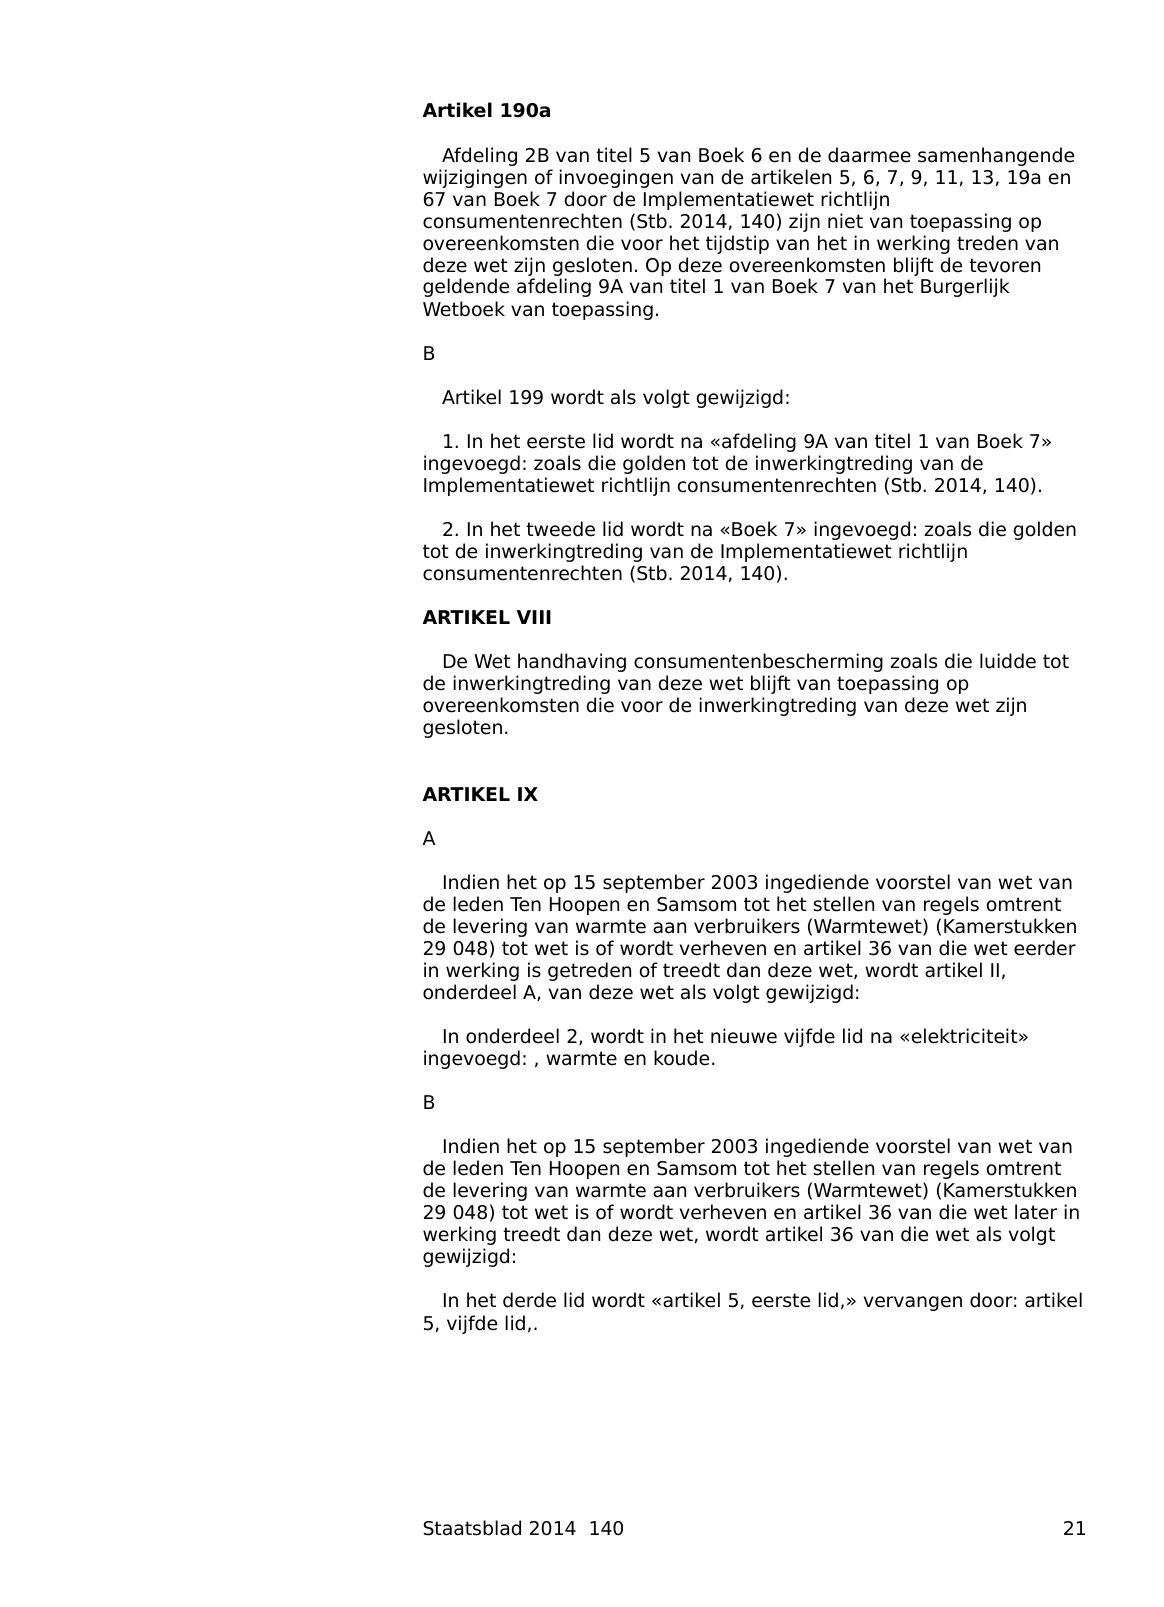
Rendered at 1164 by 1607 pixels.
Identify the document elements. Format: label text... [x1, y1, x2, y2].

text B [422, 1092, 1087, 1114]
text Indien het op 15 september 2003 ingediende voorstel van wet van de leden Ten Hoopen en Samsom tot het stellen van regels omtrent de levering van warmte aan verbruikers (Warmtewet) (Kamerstukken 29 048) tot wet is of wordt verheven en artikel 36 van die wet eerder in werking is getreden of treedt dan deze wet, wordt artikel II, onderdeel A, van deze wet als volgt gewijzigd: [422, 872, 1087, 1004]
text In onderdeel 2, wordt in het nieuwe vijfde lid na «elektriciteit» ingevoegd: , warmte en koude. [422, 1026, 1087, 1070]
text 1. In het eerste lid wordt na «afdeling 9A van titel 1 van Boek 7» ingevoegd: zoals die golden tot de inwerkingtreding van de Implementatiewet richtlijn consumentenrechten (Stb. 2014, 140). [422, 431, 1087, 497]
subtitle Artikel 190a [422, 100, 1087, 122]
subtitle ARTIKEL VIII [422, 607, 1087, 629]
text 2. In het tweede lid wordt na «Boek 7» ingevoegd: zoals die golden tot de inwerkingtreding van de Implementatiewet richtlijn consumentenrechten (Stb. 2014, 140). [422, 519, 1087, 585]
text B [422, 343, 1087, 364]
subtitle ARTIKEL IX [422, 784, 1087, 806]
text De Wet handhaving consumentenbescherming zoals die luidde tot de inwerkingtreding van deze wet blijft van toepassing op overeenkomsten die voor de inwerkingtreding van deze wet zijn gesloten. [422, 651, 1087, 739]
text Afdeling 2B van titel 5 van Boek 6 en de daarmee samenhangende wijzigingen of invoegingen van de artikelen 5, 6, 7, 9, 11, 13, 19a en 67 van Boek 7 door de Implementatiewet richtlijn consumentenrechten (Stb. 2014, 140) zijn niet van toepassing op overeenkomsten die voor het tijdstip van het in werking treden van deze wet zijn gesloten. Op deze overeenkomsten blijft de tevoren geldende afdeling 9A van titel 1 van Boek 7 van het Burgerlijk Wetboek van toepassing. [422, 144, 1087, 320]
text Indien het op 15 september 2003 ingediende voorstel van wet van de leden Ten Hoopen en Samsom tot het stellen van regels omtrent de levering van warmte aan verbruikers (Warmtewet) (Kamerstukken 29 048) tot wet is of wordt verheven en artikel 36 van die wet later in werking treedt dan deze wet, wordt artikel 36 van die wet als volgt gewijzigd: [422, 1136, 1087, 1268]
text In het derde lid wordt «artikel 5, eerste lid,» vervangen door: artikel 5, vijfde lid,. [422, 1290, 1087, 1334]
text Artikel 199 wordt als volgt gewijzigd: [422, 387, 1087, 409]
text A [422, 828, 1087, 850]
